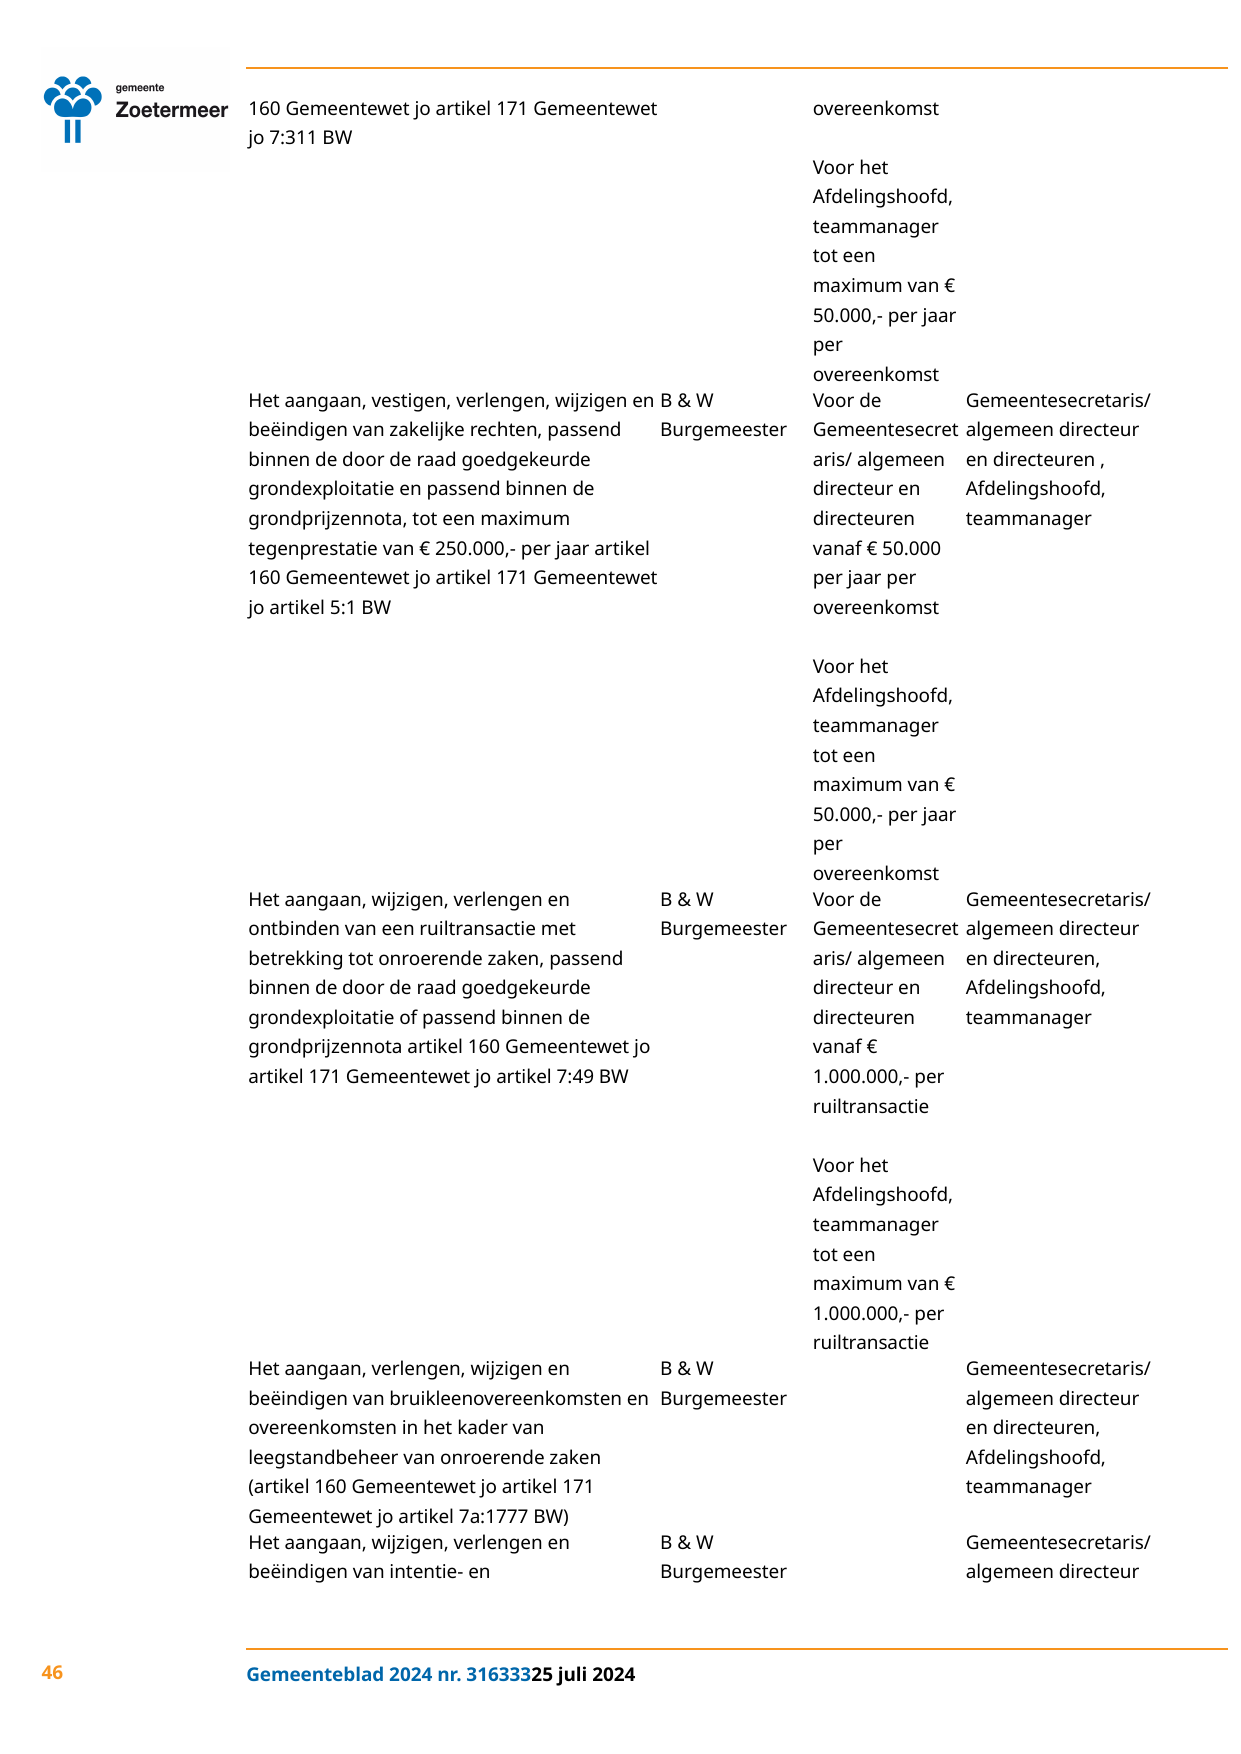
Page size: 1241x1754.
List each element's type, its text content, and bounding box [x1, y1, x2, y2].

table_cell Het aangaan, wijzigen, verlengen en beëindigen van intentie- en [248, 1529, 660, 1584]
table_cell Gemeentesecretaris/ algemeen directeur en directeuren, Afdelingshoofd, teammanager [966, 1355, 1152, 1529]
table_cell [966, 95, 1152, 387]
table_cell Gemeentesecretaris/ algemeen directeur [966, 1529, 1152, 1584]
table_cell Het aangaan, vestigen, verlengen, wijzigen en beëindigen van zakelijke rechten, passend binnen de door de raad goedgekeurde grondexploitatie en passend binnen de grondprijzennota, tot een maximum tegenprestatie van € 250.000,- per jaar artikel 160 Gemeentewet jo artikel 171 Gemeentewet jo artikel 5:1 BW [248, 387, 660, 886]
table_cell Voor de Gemeentesecretaris/ algemeen directeur en directeuren vanaf € 1.000.000,- per ruiltransactie Voor het Afdelingshoofd, teammanager tot een maximum van € 1.000.000,- per ruiltransactie [813, 886, 966, 1355]
table_cell Het aangaan, wijzigen, verlengen en ontbinden van een ruiltransactie met betrekking tot onroerende zaken, passend binnen de door de raad goedgekeurde grondexploitatie of passend binnen de grondprijzennota artikel 160 Gemeentewet jo artikel 171 Gemeentewet jo artikel 7:49 BW [248, 886, 660, 1355]
table_cell [813, 1355, 966, 1529]
picture [41, 47, 231, 172]
table_cell Gemeentesecretaris/ algemeen directeur en directeuren, Afdelingshoofd, teammanager [966, 886, 1152, 1355]
table_cell B & W Burgemeester [660, 387, 813, 886]
table_cell overeenkomst Voor het Afdelingshoofd, teammanager tot een maximum van € 50.000,- per jaar per overeenkomst [813, 95, 966, 387]
table_cell Het aangaan, verlengen, wijzigen en beëindigen van bruikleenovereenkomsten en overeenkomsten in het kader van leegstandbeheer van onroerende zaken (artikel 160 Gemeentewet jo artikel 171 Gemeentewet jo artikel 7a:1777 BW) [248, 1355, 660, 1529]
table_cell Voor de Gemeentesecretaris/ algemeen directeur en directeuren vanaf € 50.000 per jaar per overeenkomst Voor het Afdelingshoofd, teammanager tot een maximum van € 50.000,- per jaar per overeenkomst [813, 387, 966, 886]
table_cell B & W Burgemeester [660, 1355, 813, 1529]
table_cell B & W Burgemeester [660, 1529, 813, 1584]
table_cell Gemeentesecretaris/ algemeen directeur en directeuren , Afdelingshoofd, teammanager [966, 387, 1152, 886]
table_cell 160 Gemeentewet jo artikel 171 Gemeentewet jo 7:311 BW [248, 95, 660, 387]
table_cell [813, 1529, 966, 1584]
table_cell [660, 95, 813, 387]
table_cell B & W Burgemeester [660, 886, 813, 1355]
